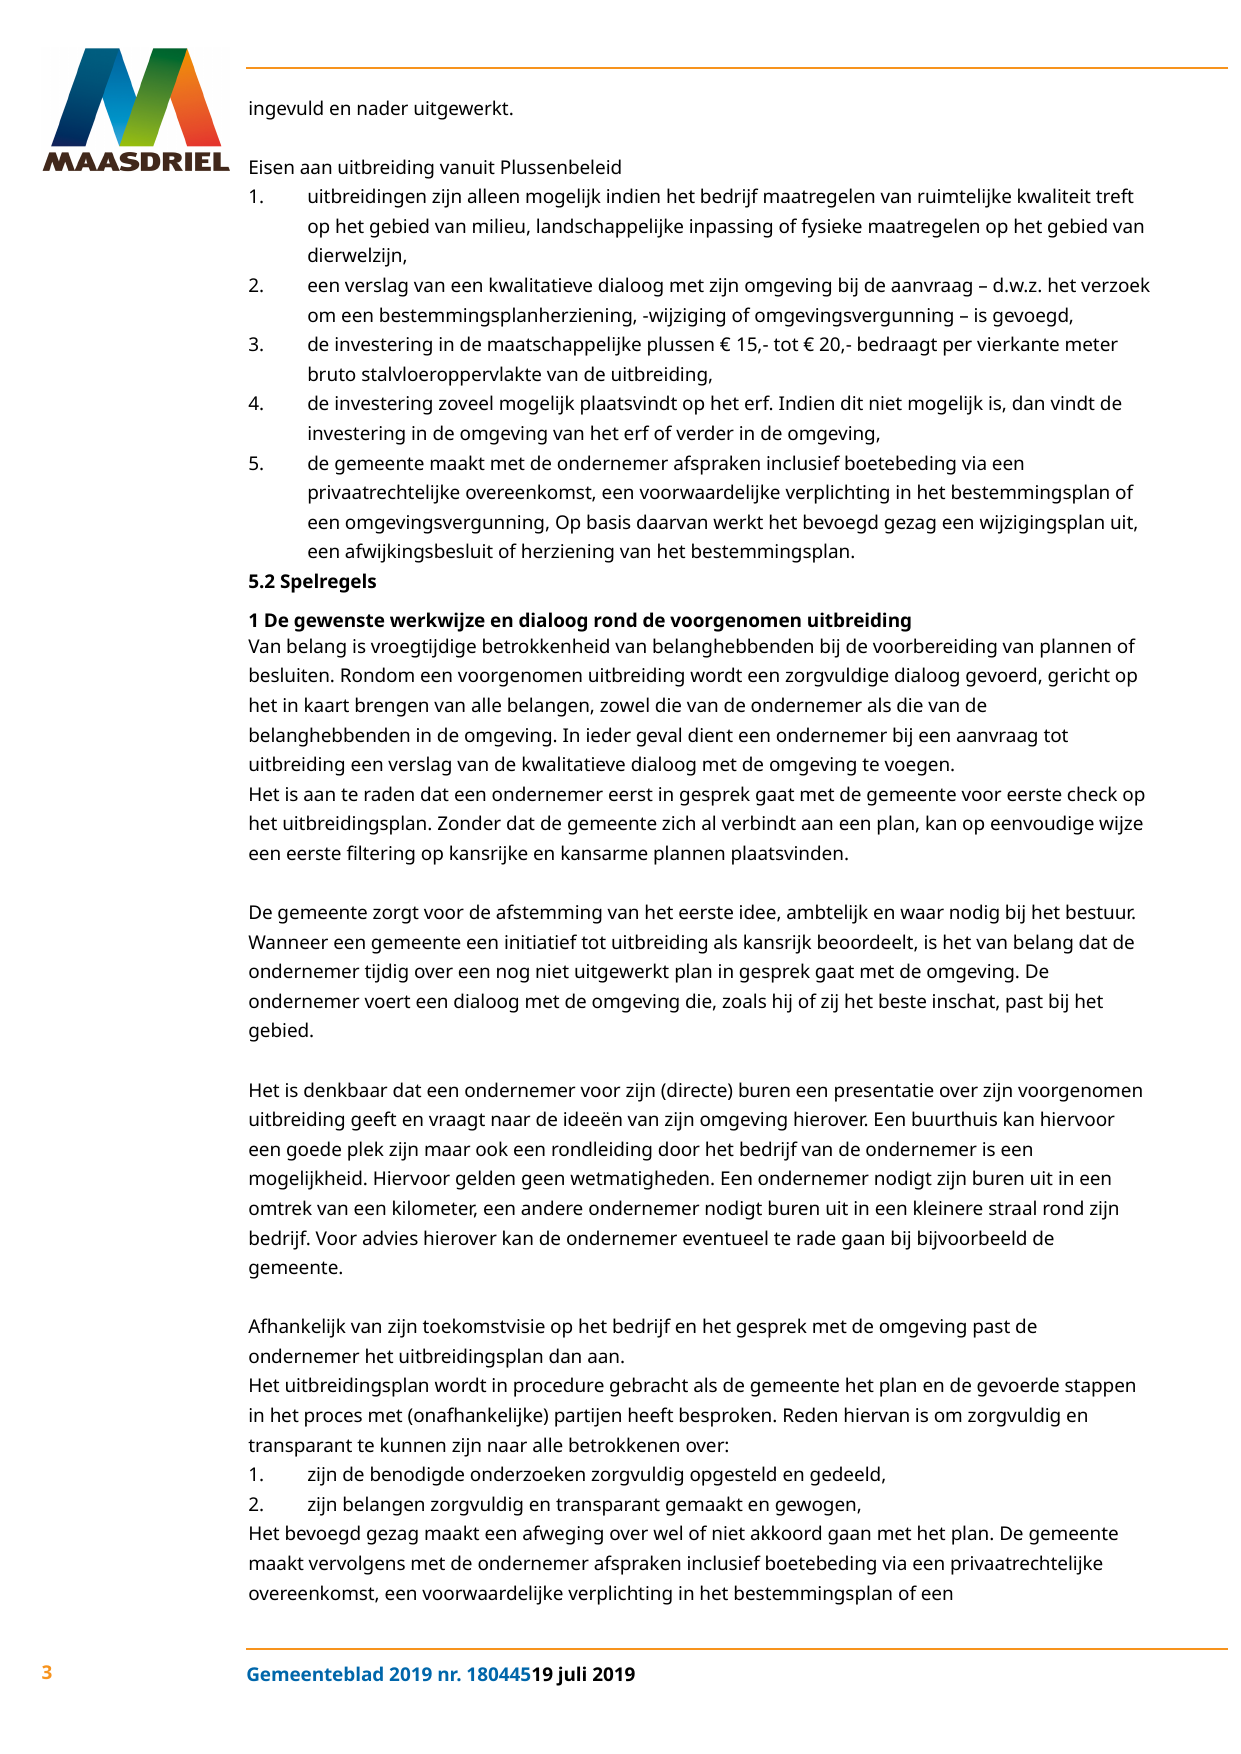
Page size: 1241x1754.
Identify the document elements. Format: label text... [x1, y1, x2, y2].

list de investering in de maatschappelijke plussen € 15,- tot € 20,- bedraagt per vierkante meter bruto stalvloeroppervlakte van de uitbreiding, [248, 331, 1152, 387]
list de investering zoveel mogelijk plaatsvindt op het erf. Indien dit niet mogelijk is, dan vindt de investering in de omgeving van het erf of verder in de omgeving, [248, 391, 1152, 446]
list zijn de benodigde onderzoeken zorgvuldig opgesteld en gedeeld, [248, 1461, 1152, 1487]
text ingevuld en nader uitgewerkt. [248, 95, 1152, 121]
text Het bevoegd gezag maakt een afweging over wel of niet akkoord gaan met het plan. De gemeente maakt vervolgens met de ondernemer afspraken inclusief boetebeding via een privaatrechtelijke overeenkomst, een voorwaardelijke verplichting in het bestemmingsplan of een [248, 1521, 1152, 1606]
text Eisen aan uitbreiding vanuit Plussenbeleid [248, 154, 1152, 180]
text Het is denkbaar dat een ondernemer voor zijn (directe) buren een presentatie over zijn voorgenomen uitbreiding geeft en vraagt naar de ideeën van zijn omgeving hierover. Een buurthuis kan hiervoor een goede plek zijn maar ook een rondleiding door het bedrijf van de ondernemer is een mogelijkheid. Hiervoor gelden geen wetmatigheden. Een ondernemer nodigt zijn buren uit in een omtrek van een kilometer, een andere ondernemer nodigt buren uit in een kleinere straal rond zijn bedrijf. Voor advies hierover kan de ondernemer eventueel te rade gaan bij bijvoorbeeld de gemeente. [248, 1077, 1152, 1280]
list zijn belangen zorgvuldig en transparant gemaakt en gewogen, [248, 1491, 1152, 1517]
text Het uitbreidingsplan wordt in procedure gebracht als de gemeente het plan en de gevoerde stappen in het proces met (onafhankelijke) partijen heeft besproken. Reden hiervan is om zorgvuldig en transparant te kunnen zijn naar alle betrokkenen over: [248, 1373, 1152, 1458]
text De gemeente zorgt voor de afstemming van het eerste idee, ambtelijk en waar nodig bij het bestuur. Wanneer een gemeente een initiatief tot uitbreiding als kansrijk beoordeelt, is het van belang dat de ondernemer tijdig over een nog niet uitgewerkt plan in gesprek gaat met de omgeving. De ondernemer voert een dialoog met de omgeving die, zoals hij of zij het beste inschat, past bij het gebied. [248, 899, 1152, 1043]
text 5.2 Spelregels [248, 568, 1152, 594]
text Afhankelijk van zijn toekomstvisie op het bedrijf en het gesprek met de omgeving past de ondernemer het uitbreidingsplan dan aan. [248, 1313, 1152, 1369]
list een verslag van een kwalitatieve dialoog met zijn omgeving bij de aanvraag – d.w.z. het verzoek om een bestemmingsplanherziening, -wijziging of omgevingsvergunning – is gevoegd, [248, 272, 1152, 328]
list de gemeente maakt met de ondernemer afspraken inclusief boetebeding via een privaatrechtelijke overeenkomst, een voorwaardelijke verplichting in het bestemmingsplan of een omgevingsvergunning, Op basis daarvan werkt het bevoegd gezag een wijzigingsplan uit, een afwijkingsbesluit of herziening van het bestemmingsplan. [248, 450, 1152, 564]
text Het is aan te raden dat een ondernemer eerst in gesprek gaat met de gemeente voor eerste check op het uitbreidingsplan. Zonder dat de gemeente zich al verbindt aan een plan, kan op eenvoudige wijze een eerste filtering op kansrijke en kansarme plannen plaatsvinden. [248, 781, 1152, 866]
list uitbreidingen zijn alleen mogelijk indien het bedrijf maatregelen van ruimtelijke kwaliteit treft op het gebied van milieu, landschappelijke inpassing of fysieke maatregelen op het gebied van dierwelzijn, [248, 183, 1152, 268]
text 1 De gewenste werkwijze en dialoog rond de voorgenomen uitbreiding [248, 607, 1152, 633]
picture [41, 47, 231, 172]
text Van belang is vroegtijdige betrokkenheid van belanghebbenden bij de voorbereiding van plannen of besluiten. Rondom een voorgenomen uitbreiding wordt een zorgvuldige dialoog gevoerd, gericht op het in kaart brengen van alle belangen, zowel die van de ondernemer als die van de belanghebbenden in de omgeving. In ieder geval dient een ondernemer bij een aanvraag tot uitbreiding een verslag van de kwalitatieve dialoog met de omgeving te voegen. [248, 633, 1152, 777]
